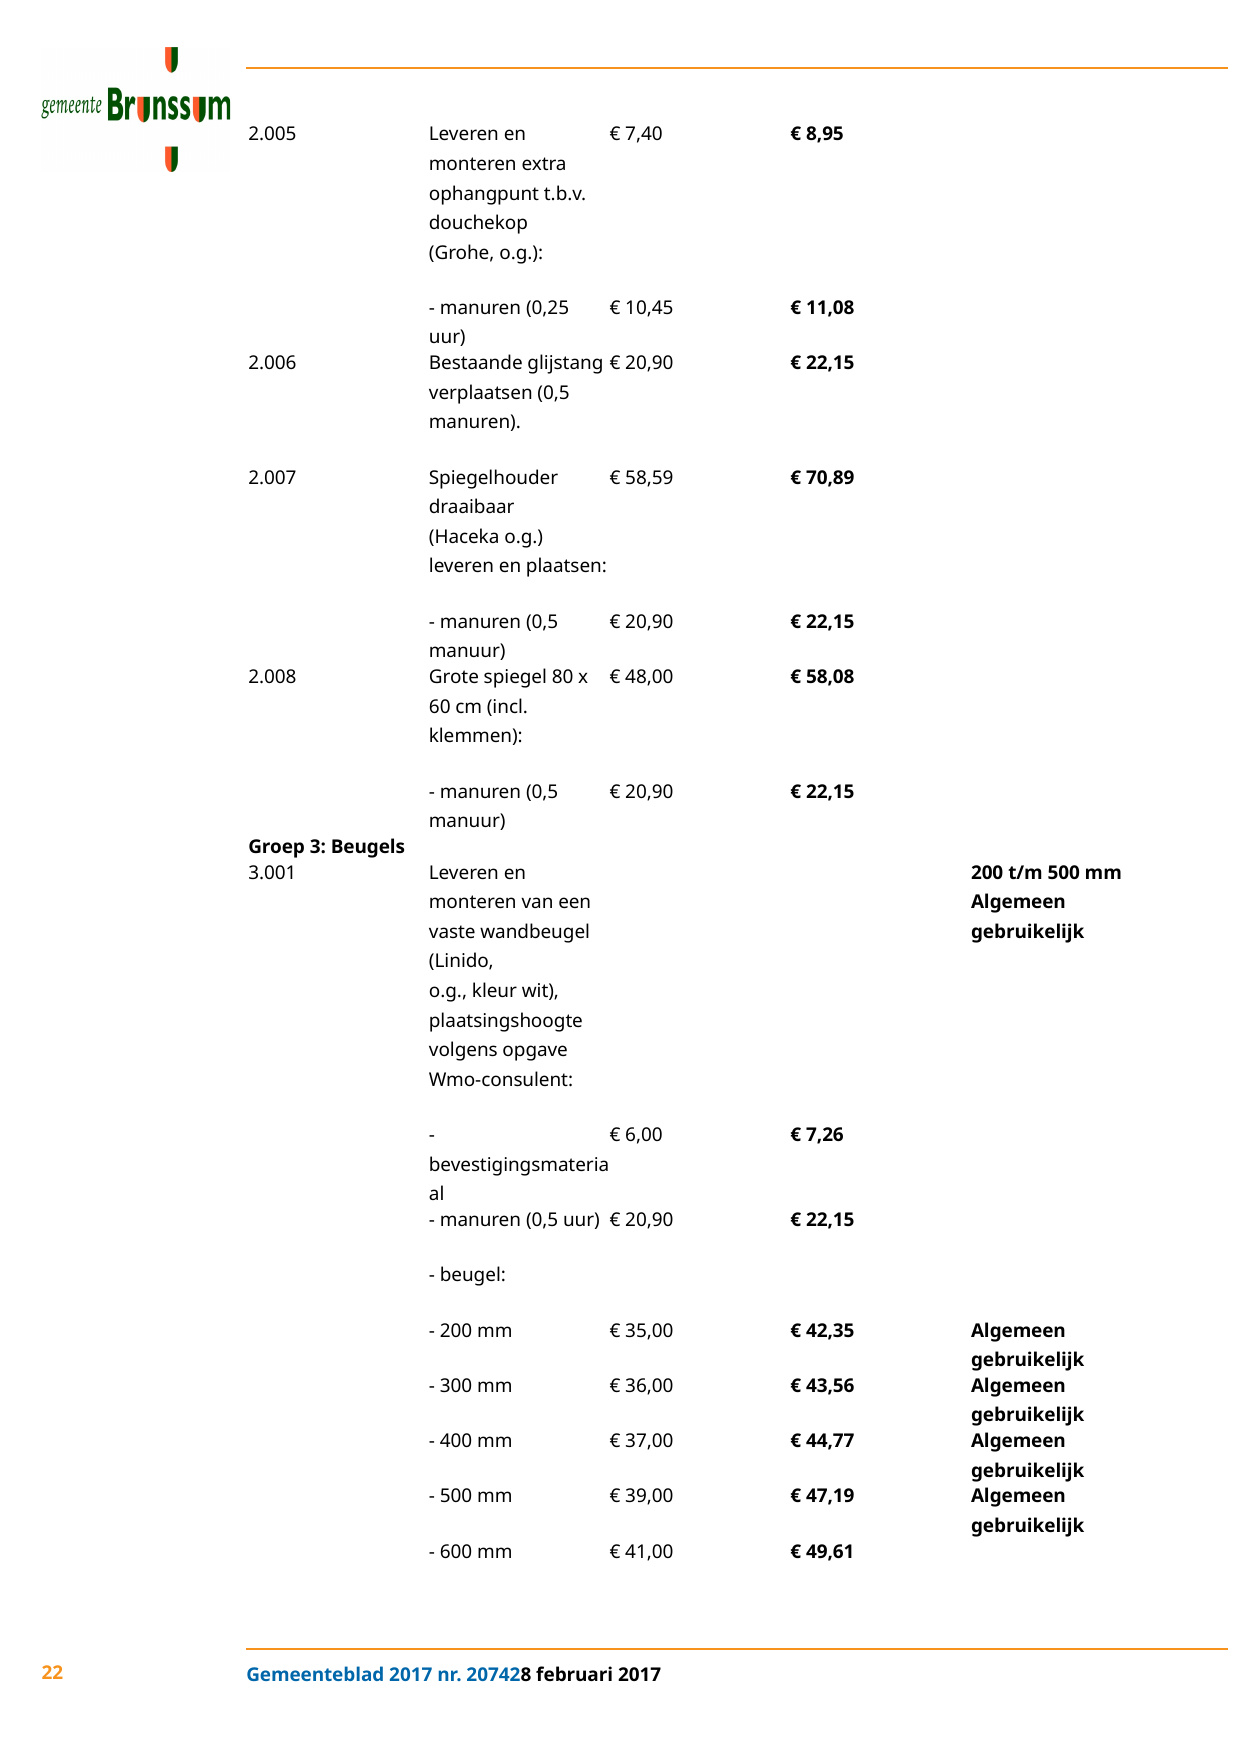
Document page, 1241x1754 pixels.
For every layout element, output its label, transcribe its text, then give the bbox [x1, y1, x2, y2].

table_cell [971, 294, 1152, 349]
table_cell [248, 778, 429, 833]
table_cell 2.008 [248, 663, 429, 778]
table_cell [790, 95, 971, 121]
table_cell € 58,59 [609, 464, 790, 608]
table_cell [971, 1261, 1152, 1317]
table_cell € 20,90 [609, 350, 790, 464]
table_cell - beugel: [429, 1261, 609, 1317]
table_cell Leveren en monteren extra ophangpunt t.b.v. douchekop (Grohe, o.g.): [429, 121, 609, 294]
table_cell € 11,08 [790, 294, 971, 349]
table_cell [971, 1206, 1152, 1261]
table_cell € 22,15 [790, 350, 971, 464]
table_cell [248, 1206, 429, 1261]
table_cell € 20,90 [609, 608, 790, 663]
table_cell - 400 mm [429, 1428, 609, 1483]
table_cell Algemeen gebruikelijk [971, 1372, 1152, 1427]
table_cell [248, 1483, 429, 1538]
picture [41, 47, 231, 172]
table_cell [971, 350, 1152, 464]
table_cell - 500 mm [429, 1483, 609, 1538]
table_cell [248, 608, 429, 663]
table_cell - 200 mm [429, 1317, 609, 1372]
table_cell € 41,00 [609, 1538, 790, 1593]
table_cell - manuren (0,5 uur) [429, 1206, 609, 1261]
table_cell [248, 1261, 429, 1317]
table_cell [609, 95, 790, 121]
table_cell € 39,00 [609, 1483, 790, 1538]
table_cell [609, 859, 790, 1121]
table_cell € 6,00 [609, 1121, 790, 1206]
table_cell - bevestigingsmateriaal [429, 1121, 609, 1206]
table_cell € 8,95 [790, 121, 971, 294]
table_cell 2.005 [248, 121, 429, 294]
table_cell [248, 1538, 429, 1593]
table_cell [971, 121, 1152, 294]
table_cell - manuren (0,5 manuur) [429, 608, 609, 663]
table_cell Algemeen gebruikelijk [971, 1428, 1152, 1483]
table_cell [971, 1538, 1152, 1593]
table_cell Grote spiegel 80 x 60 cm (incl. klemmen): [429, 663, 609, 778]
table_cell [248, 1372, 429, 1427]
table_cell - 300 mm [429, 1372, 609, 1427]
table_cell - 600 mm [429, 1538, 609, 1593]
table_cell [971, 1121, 1152, 1206]
table_cell 2.007 [248, 464, 429, 608]
table_cell [971, 608, 1152, 663]
table_cell € 7,40 [609, 121, 790, 294]
table_cell - manuren (0,25 uur) [429, 294, 609, 349]
table_cell Algemeen gebruikelijk [971, 1317, 1152, 1372]
table_cell € 48,00 [609, 663, 790, 778]
table_cell Algemeen gebruikelijk [971, 1483, 1152, 1538]
table_cell € 43,56 [790, 1372, 971, 1427]
table_cell € 58,08 [790, 663, 971, 778]
table_cell € 44,77 [790, 1428, 971, 1483]
table_cell [609, 1261, 790, 1317]
table_cell Spiegelhouder draaibaar (Haceka o.g.) leveren en plaatsen: [429, 464, 609, 608]
table_cell € 47,19 [790, 1483, 971, 1538]
table_cell [429, 95, 609, 121]
table_cell Leveren en monteren van een vaste wandbeugel (Linido, o.g., kleur wit), plaatsingshoogte volgens opgave Wmo-consulent: [429, 859, 609, 1121]
table_cell € 36,00 [609, 1372, 790, 1427]
table_cell € 35,00 [609, 1317, 790, 1372]
table_cell € 20,90 [609, 1206, 790, 1261]
table_cell [971, 778, 1152, 833]
table_cell [248, 1121, 429, 1206]
table_cell 2.006 [248, 350, 429, 464]
table_cell 200 t/m 500 mm Algemeen gebruikelijk [971, 859, 1152, 1121]
table_cell € 49,61 [790, 1538, 971, 1593]
table_cell [248, 294, 429, 349]
table_cell - manuren (0,5 manuur) [429, 778, 609, 833]
table_cell € 37,00 [609, 1428, 790, 1483]
table_cell [971, 95, 1152, 121]
table_cell [790, 1261, 971, 1317]
table_cell € 70,89 [790, 464, 971, 608]
table_cell € 20,90 [609, 778, 790, 833]
table_cell € 42,35 [790, 1317, 971, 1372]
table_cell 3.001 [248, 859, 429, 1121]
table_cell Groep 3: Beugels [248, 833, 429, 859]
table_cell € 7,26 [790, 1121, 971, 1206]
table_cell € 22,15 [790, 608, 971, 663]
table_cell € 22,15 [790, 778, 971, 833]
table_cell [248, 1317, 429, 1372]
table_cell [248, 1428, 429, 1483]
table_cell [248, 95, 429, 121]
table_cell € 10,45 [609, 294, 790, 349]
table_cell € 22,15 [790, 1206, 971, 1261]
table_cell Bestaande glijstang verplaatsen (0,5 manuren). [429, 350, 609, 464]
table_cell [971, 663, 1152, 778]
table_cell [790, 859, 971, 1121]
table_cell [971, 464, 1152, 608]
